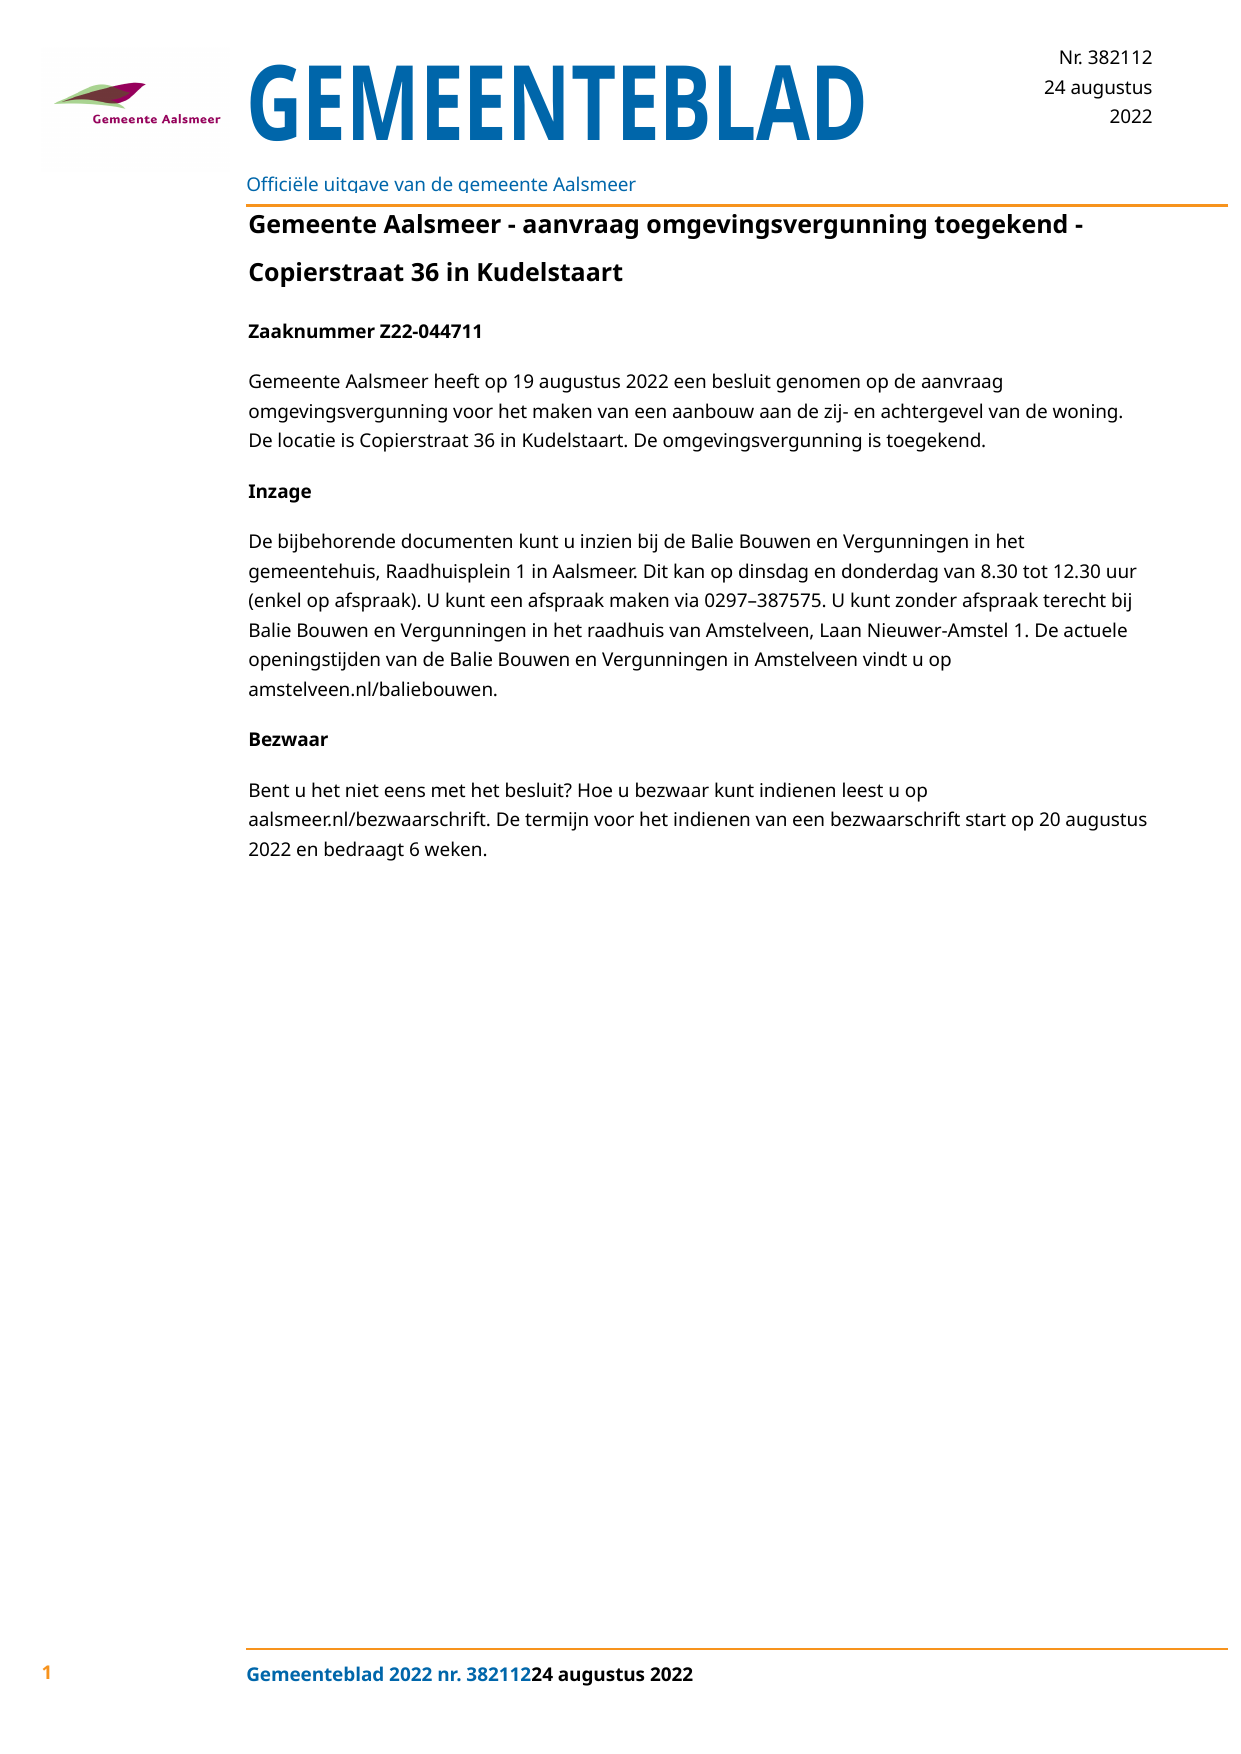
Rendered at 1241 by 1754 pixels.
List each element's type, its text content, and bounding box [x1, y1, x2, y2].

text Gemeente Aalsmeer - aanvraag omgevingsvergunning toegekend - Copierstraat 36 in Kudelstaart [248, 207, 1152, 288]
text Gemeente Aalsmeer heeft op 19 augustus 2022 een besluit genomen op de aanvraag omgevingsvergunning voor het maken van een aanbouw aan de zij- en achtergevel van de woning. De locatie is Copierstraat 36 in Kudelstaart. De omgevingsvergunning is toegekend. [248, 368, 1152, 453]
picture [41, 47, 231, 172]
text Inzage [248, 478, 1152, 504]
text De bijbehorende documenten kunt u inzien bij de Balie Bouwen en Vergunningen in het gemeentehuis, Raadhuisplein 1 in Aalsmeer. Dit kan op dinsdag en donderdag van 8.30 tot 12.30 uur (enkel op afspraak). U kunt een afspraak maken via 0297–387575. U kunt zonder afspraak terecht bij Balie Bouwen en Vergunningen in het raadhuis van Amstelveen, Laan Nieuwer-Amstel 1. De actuele openingstijden van de Balie Bouwen en Vergunningen in Amstelveen vindt u op amstelveen.nl/baliebouwen. [248, 528, 1152, 702]
text Bent u het niet eens met het besluit? Hoe u bezwaar kunt indienen leest u op aalsmeer.nl/bezwaarschrift. De termijn voor het indienen van een bezwaarschrift start op 20 augustus 2022 en bedraagt 6 weken. [248, 777, 1152, 862]
text Bezwaar [248, 727, 1152, 752]
text Zaaknummer Z22-044711 [248, 318, 1152, 344]
